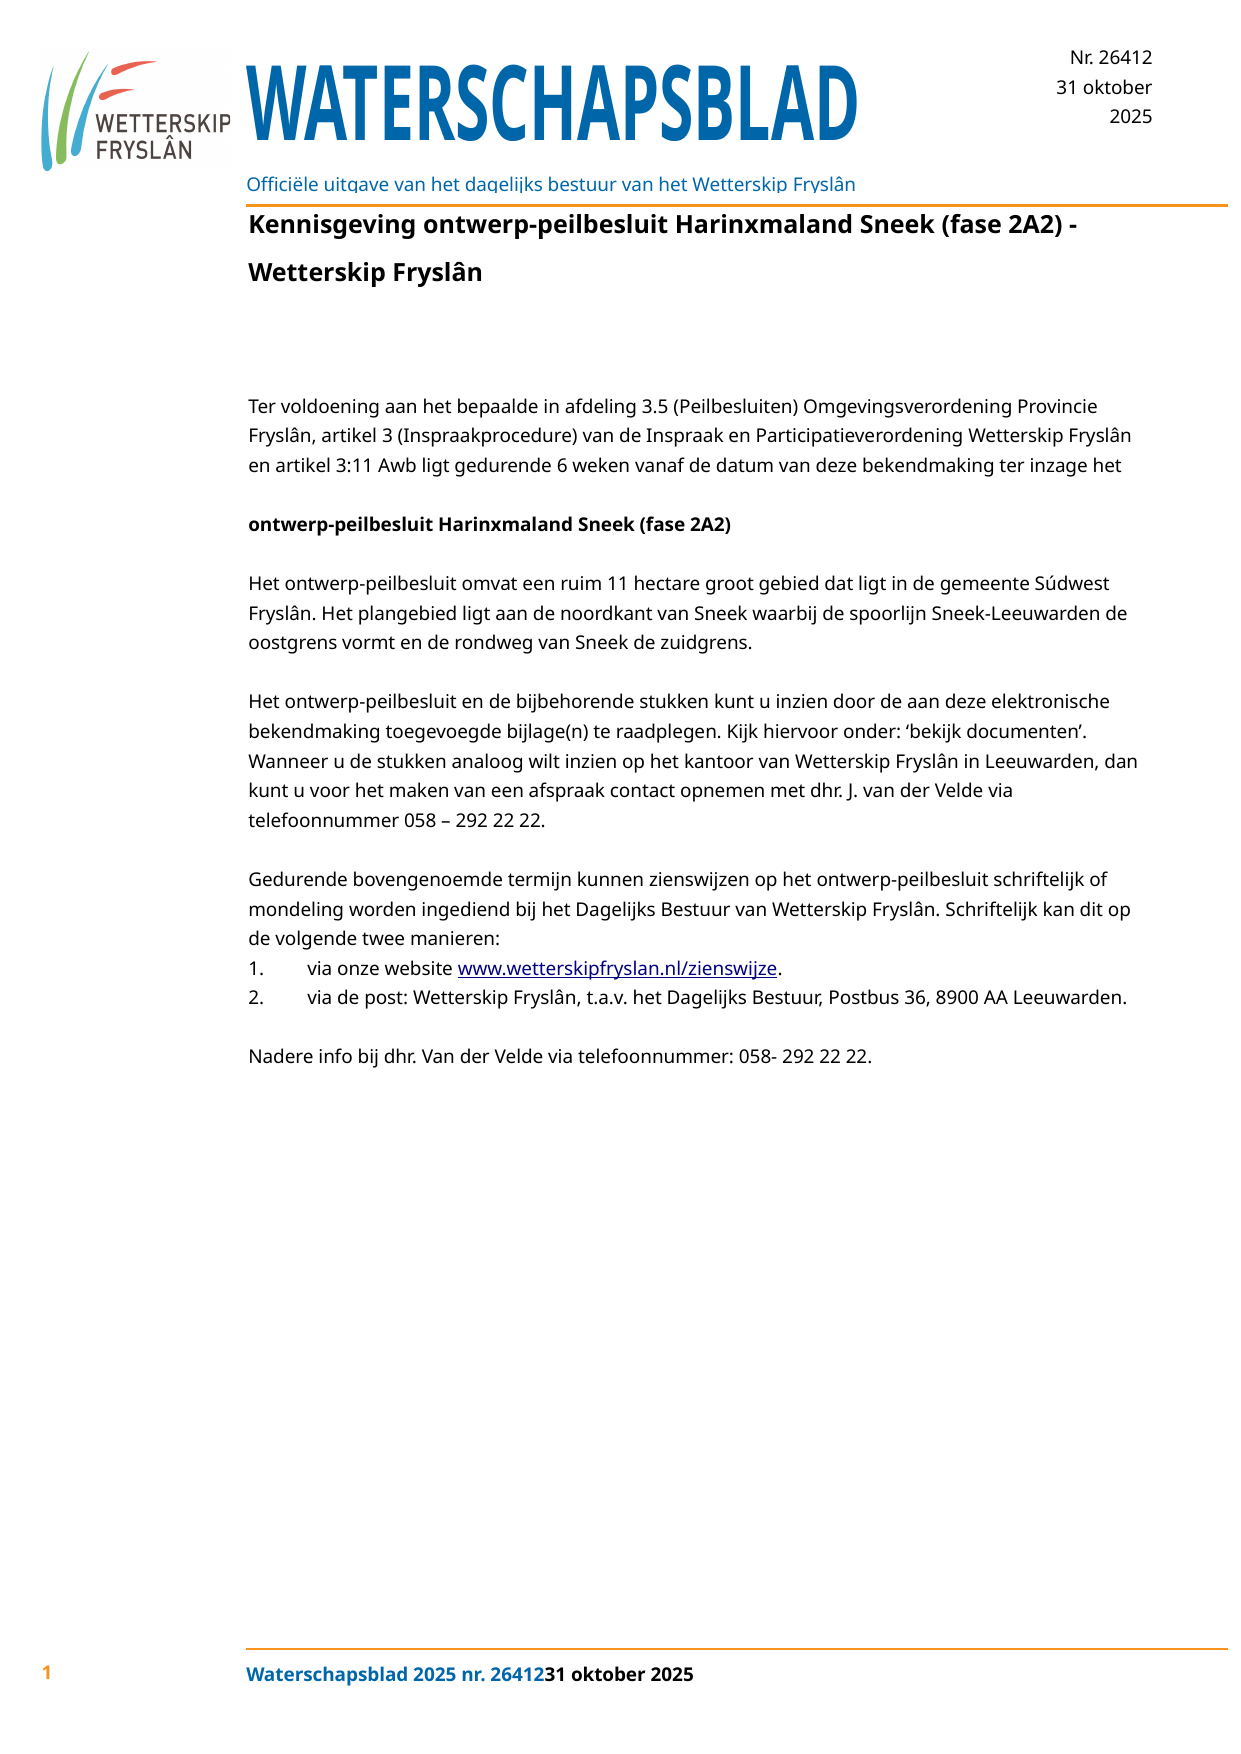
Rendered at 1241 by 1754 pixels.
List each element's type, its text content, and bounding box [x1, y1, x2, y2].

text ontwerp-peilbesluit Harinxmaland Sneek (fase 2A2) [248, 511, 1152, 537]
list via de post: Wetterskip Fryslân, t.a.v. het Dagelijks Bestuur, Postbus 36, 8900 AA Leeuwarden. [248, 984, 1152, 1010]
text Het ontwerp-peilbesluit en de bijbehorende stukken kunt u inzien door de aan deze elektronische bekendmaking toegevoegde bijlage(n) te raadplegen. Kijk hiervoor onder: ‘bekijk documenten’. [248, 689, 1152, 744]
text Gedurende bovengenoemde termijn kunnen zienswijzen op het ontwerp-peilbesluit schriftelijk of mondeling worden ingediend bij het Dagelijks Bestuur van Wetterskip Fryslân. Schriftelijk kan dit op de volgende twee manieren: [248, 866, 1152, 951]
text Nadere info bij dhr. Van der Velde via telefoonnummer: 058- 292 22 22. [248, 1044, 1152, 1069]
text Het ontwerp-peilbesluit omvat een ruim 11 hectare groot gebied dat ligt in de gemeente Súdwest Fryslân. Het plangebied ligt aan de noordkant van Sneek waarbij de spoorlijn Sneek-Leeuwarden de oostgrens vormt en de rondweg van Sneek de zuidgrens. [248, 570, 1152, 655]
text Ter voldoening aan het bepaalde in afdeling 3.5 (Peilbesluiten) Omgevingsverordening Provincie Fryslân, artikel 3 (Inspraakprocedure) van de Inspraak en Participatieverordening Wetterskip Fryslân en artikel 3:11 Awb ligt gedurende 6 weken vanaf de datum van deze bekendmaking ter inzage het [248, 393, 1152, 478]
picture [41, 47, 231, 172]
text Wanneer u de stukken analoog wilt inzien op het kantoor van Wetterskip Fryslân in Leeuwarden, dan kunt u voor het maken van een afspraak contact opnemen met dhr. J. van der Velde via telefoonnummer 058 – 292 22 22. [248, 748, 1152, 833]
list via onze website www.wetterskipfryslan.nl/zienswijze. [248, 955, 1152, 981]
text Kennisgeving ontwerp-peilbesluit Harinxmaland Sneek (fase 2A2) - Wetterskip Fryslân [248, 207, 1152, 288]
